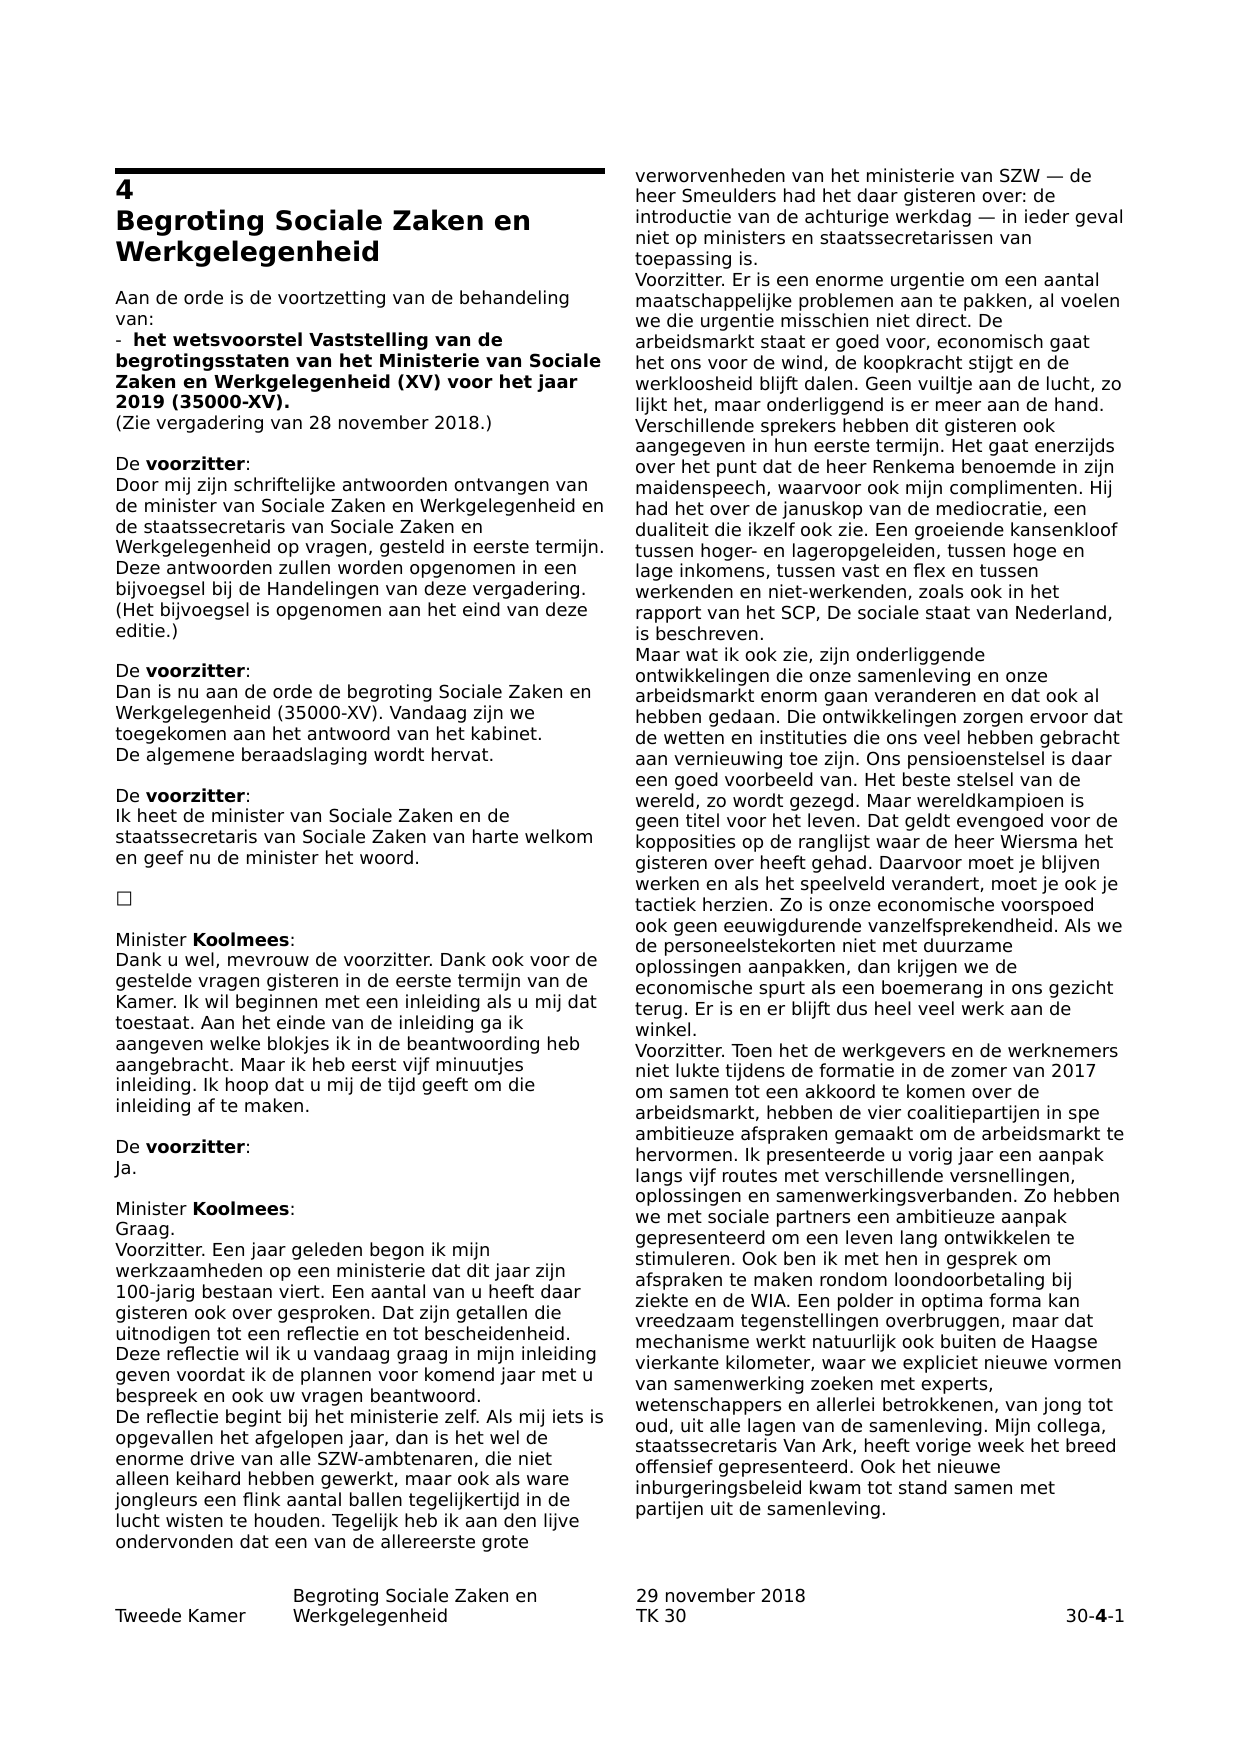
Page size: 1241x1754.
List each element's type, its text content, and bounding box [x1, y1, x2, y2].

text Deze antwoorden zullen worden opgenomen in een bijvoegsel bij de Handelingen van deze vergadering. [115, 558, 605, 600]
text Voorzitter. Een jaar geleden begon ik mijn werkzaamheden op een ministerie dat dit jaar zijn 100-jarig bestaan viert. Een aantal van u heeft daar gisteren ook over gesproken. Dat zijn getallen die uitnodigen tot een reflectie en tot bescheidenheid. Deze reflectie wil ik u vandaag graag in mijn inleiding geven voordat ik de plannen voor komend jaar met u bespreek en ook uw vragen beantwoord. [115, 1240, 605, 1407]
text Voorzitter. Er is een enorme urgentie om een aantal maatschappelijke problemen aan te pakken, al voelen we die urgentie misschien niet direct. De arbeidsmarkt staat er goed voor, economisch gaat het ons voor de wind, de koopkracht stijgt en de werkloosheid blijft dalen. Geen vuiltje aan de lucht, zo lijkt het, maar onderliggend is er meer aan de hand. Verschillende sprekers hebben dit gisteren ook aangegeven in hun eerste termijn. Het gaat enerzijds over het punt dat de heer Renkema benoemde in zijn maidenspeech, waarvoor ook mijn complimenten. Hij had het over de januskop van de mediocratie, een dualiteit die ikzelf ook zie. Een groeiende kansenkloof tussen hoger- en lageropgeleiden, tussen hoge en lage inkomens, tussen vast en flex en tussen werkenden en niet-werkenden, zoals ook in het rapport van het SCP, De sociale staat van Nederland, is beschreven. [635, 269, 1125, 644]
text De reflectie begint bij het ministerie zelf. Als mij iets is opgevallen het afgelopen jaar, dan is het wel de enorme drive van alle SZW-ambtenaren, die niet alleen keihard hebben gewerkt, maar ook als ware jongleurs een flink aantal ballen tegelijkertijd in de lucht wisten te houden. Tegelijk heb ik aan den lijve ondervonden dat een van de allereerste grote [115, 1407, 605, 1552]
text De voorzitter: [115, 1137, 605, 1157]
title 4 Begroting Sociale Zaken en Werkgelegenheid [115, 174, 605, 268]
text Minister Koolmees: [115, 929, 605, 950]
text Door mij zijn schriftelijke antwoorden ontvangen van de minister van Sociale Zaken en Werkgelegenheid en de staatssecretaris van Sociale Zaken en Werkgelegenheid op vragen, gesteld in eerste termijn. [115, 475, 605, 558]
text Voorzitter. Toen het de werkgevers en de werknemers niet lukte tijdens de formatie in de zomer van 2017 om samen tot een akkoord te komen over de arbeidsmarkt, hebben de vier coalitiepartijen in spe ambitieuze afspraken gemaakt om de arbeidsmarkt te hervormen. Ik presenteerde u vorig jaar een aanpak langs vijf routes met verschillende versnellingen, oplossingen en samenwerkingsverbanden. Zo hebben we met sociale partners een ambitieuze aanpak gepresenteerd om een leven lang ontwikkelen te stimuleren. Ook ben ik met hen in gesprek om afspraken te maken rondom loondoorbetaling bij ziekte en de WIA. Een polder in optima forma kan vreedzaam tegenstellingen overbruggen, maar dat mechanisme werkt natuurlijk ook buiten de Haagse vierkante kilometer, waar we expliciet nieuwe vormen van samenwerking zoeken met experts, wetenschappers en allerlei betrokkenen, van jong tot oud, uit alle lagen van de samenleving. Mijn collega, staatssecretaris Van Ark, heeft vorige week het breed offensief gepresenteerd. Ook het nieuwe inburgeringsbeleid kwam tot stand samen met partijen uit de samenleving. [635, 1040, 1125, 1519]
text De voorzitter: [115, 454, 605, 475]
text De algemene beraadslaging wordt hervat. [115, 744, 605, 765]
text De voorzitter: [115, 785, 605, 806]
text Ik heet de minister van Sociale Zaken en de staatssecretaris van Sociale Zaken van harte welkom en geef nu de minister het woord. [115, 806, 605, 869]
text (Het bijvoegsel is opgenomen aan het eind van deze editie.) [115, 600, 605, 641]
text De voorzitter: [115, 661, 605, 682]
text Ja. [115, 1157, 605, 1178]
text Maar wat ik ook zie, zijn onderliggende ontwikkelingen die onze samenleving en onze arbeidsmarkt enorm gaan veranderen en dat ook al hebben gedaan. Die ontwikkelingen zorgen ervoor dat de wetten en instituties die ons veel hebben gebracht aan vernieuwing toe zijn. Ons pensioenstelsel is daar een goed voorbeeld van. Het beste stelsel van de wereld, zo wordt gezegd. Maar wereldkampioen is geen titel voor het leven. Dat geldt evengoed voor de kopposities op de ranglijst waar de heer Wiersma het gisteren over heeft gehad. Daarvoor moet je blijven werken en als het speelveld verandert, moet je ook je tactiek herzien. Zo is onze economische voorspoed ook geen eeuwigdurende vanzelfsprekendheid. Als we de personeelstekorten niet met duurzame oplossingen aanpakken, dan krijgen we de economische spurt als een boemerang in ons gezicht terug. Er is en er blijft dus heel veel werk aan de winkel. [635, 644, 1125, 1040]
text verworvenheden van het ministerie van SZW — de heer Smeulders had het daar gisteren over: de introductie van de achturige werkdag — in ieder geval niet op ministers en staatssecretarissen van toepassing is. [635, 165, 1125, 269]
text Dan is nu aan de orde de begroting Sociale Zaken en Werkgelegenheid (35000-XV). Vandaag zijn we toegekomen aan het antwoord van het kabinet. [115, 682, 605, 744]
list het wetsvoorstel Vaststelling van de begrotingsstaten van het Ministerie van Sociale Zaken en Werkgelegenheid (XV) voor het jaar 2019 (35000-XV). [115, 330, 605, 413]
text Graag. [115, 1219, 605, 1240]
text Minister Koolmees: [115, 1198, 605, 1219]
text Aan de orde is de voortzetting van de behandeling van: [115, 288, 605, 330]
text (Zie vergadering van 28 november 2018.) [115, 413, 605, 434]
text Dank u wel, mevrouw de voorzitter. Dank ook voor de gestelde vragen gisteren in de eerste termijn van de Kamer. Ik wil beginnen met een inleiding als u mij dat toestaat. Aan het einde van de inleiding ga ik aangeven welke blokjes ik in de beantwoording heb aangebracht. Maar ik heb eerst vijf minuutjes inleiding. Ik hoop dat u mij de tijd geeft om die inleiding af te maken. [115, 950, 605, 1117]
text ⬜ [115, 889, 605, 909]
